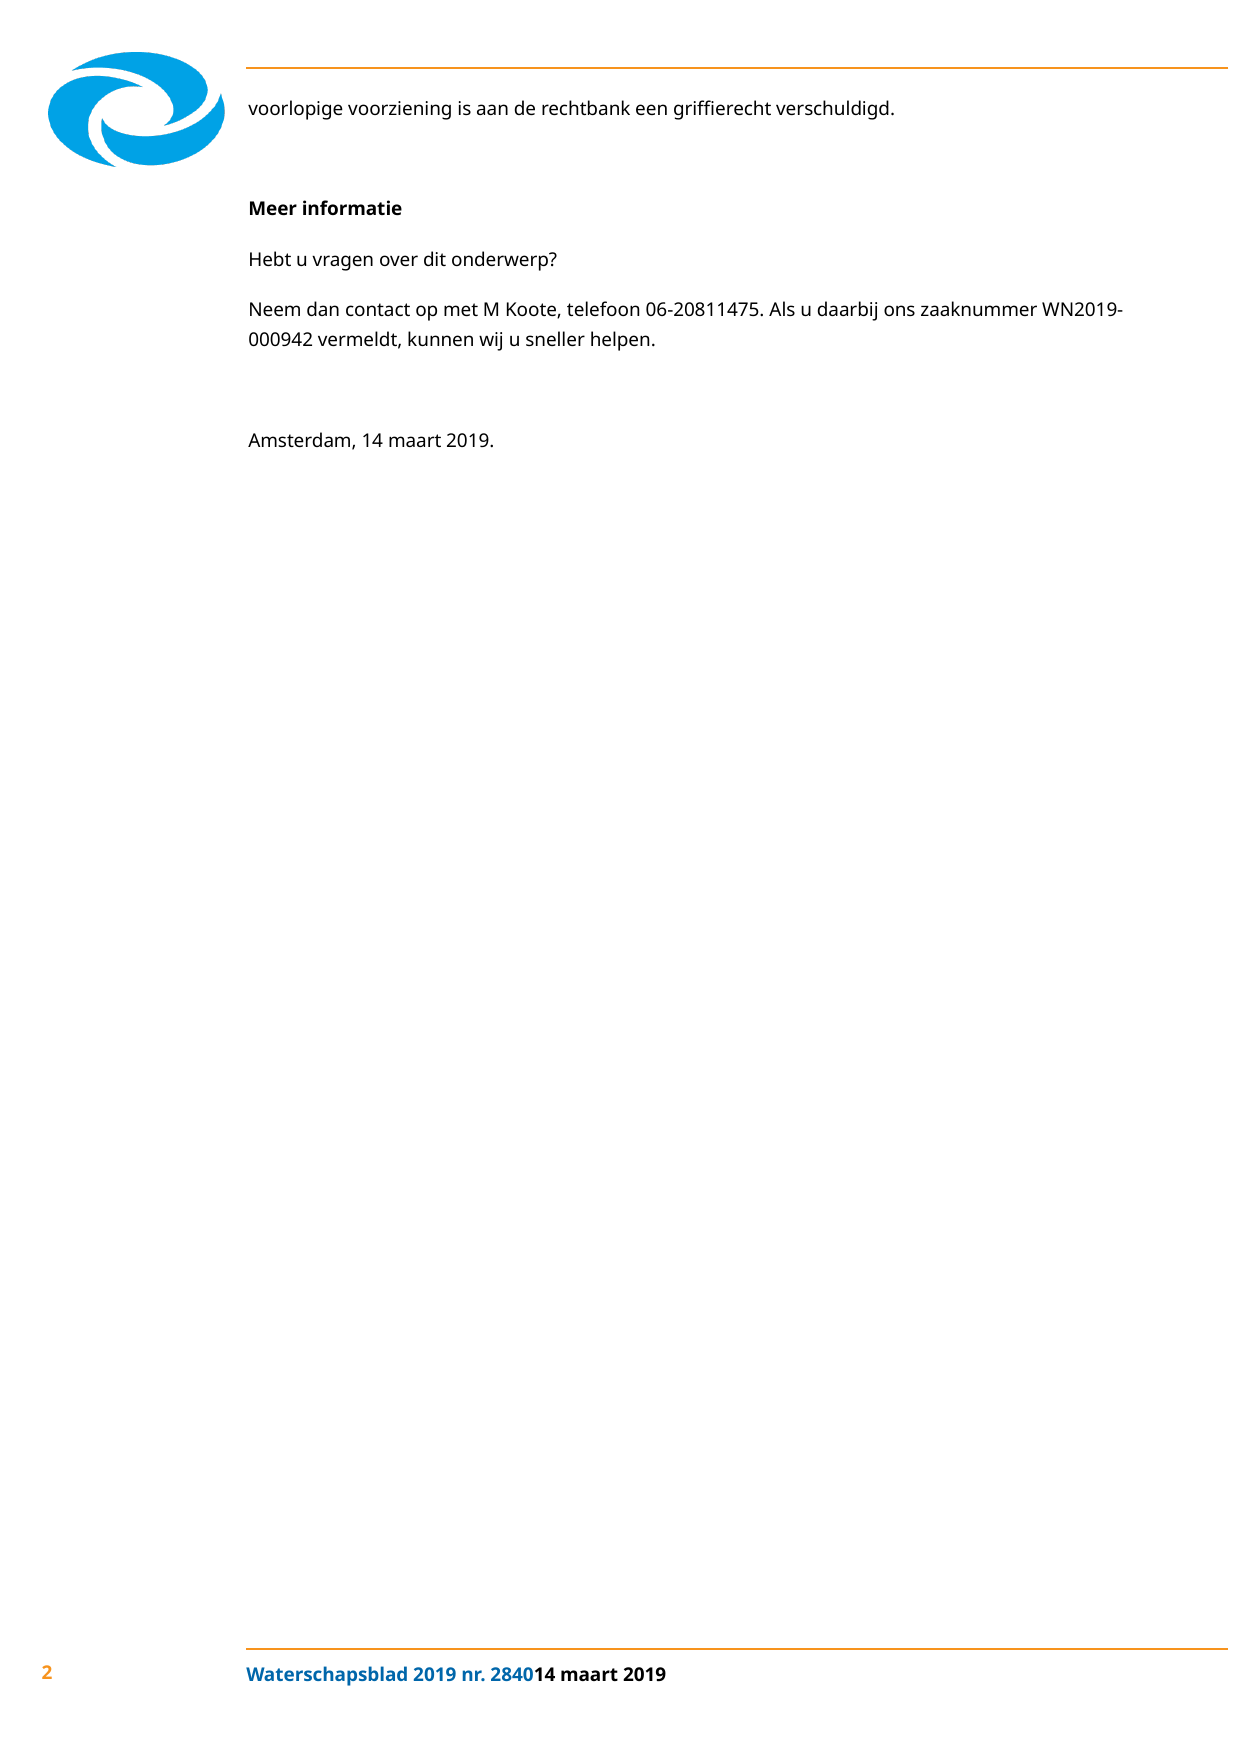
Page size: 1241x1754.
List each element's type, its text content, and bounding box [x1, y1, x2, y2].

picture [41, 47, 231, 172]
text Hebt u vragen over dit onderwerp? [248, 246, 1152, 272]
text Neem dan contact op met M Koote, telefoon 06-20811475. Als u daarbij ons zaaknummer WN2019-000942 vermeldt, kunnen wij u sneller helpen. [248, 296, 1152, 352]
text Meer informatie [248, 196, 1152, 221]
text Amsterdam, 14 maart 2019. [248, 427, 1152, 453]
text voorlopige voorziening is aan de rechtbank een griffierecht verschuldigd. [248, 95, 1152, 121]
